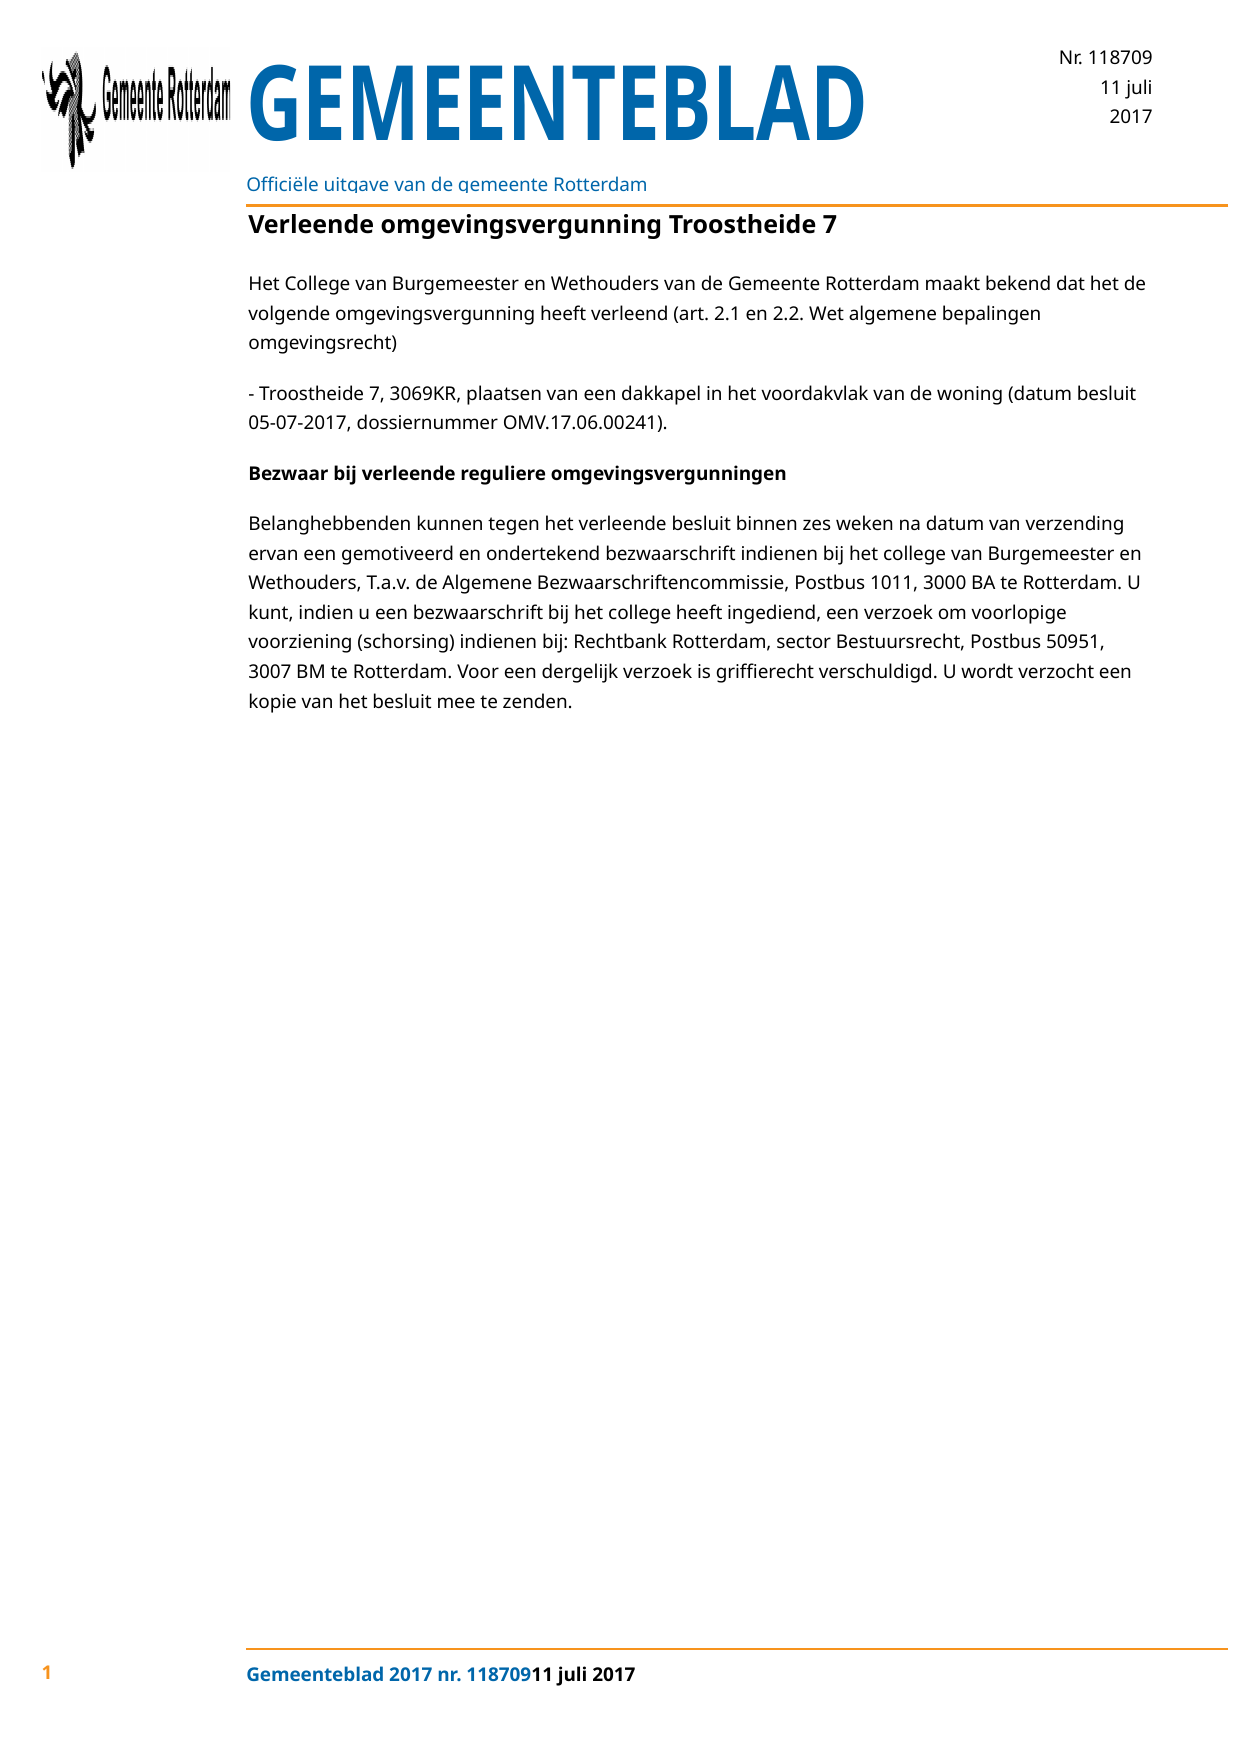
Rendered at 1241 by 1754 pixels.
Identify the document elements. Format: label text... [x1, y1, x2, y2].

picture [41, 47, 231, 172]
text - Troostheide 7, 3069KR, plaatsen van een dakkapel in het voordakvlak van de woning (datum besluit 05-07-2017, dossiernummer OMV.17.06.00241). [248, 380, 1152, 435]
text Het College van Burgemeester en Wethouders van de Gemeente Rotterdam maakt bekend dat het de volgende omgevingsvergunning heeft verleend (art. 2.1 en 2.2. Wet algemene bepalingen omgevingsrecht) [248, 270, 1152, 355]
text Bezwaar bij verleende reguliere omgevingsvergunningen [248, 460, 1152, 486]
text Belanghebbenden kunnen tegen het verleende besluit binnen zes weken na datum van verzending ervan een gemotiveerd en ondertekend bezwaarschrift indienen bij het college van Burgemeester en Wethouders, T.a.v. de Algemene Bezwaarschriftencommissie, Postbus 1011, 3000 BA te Rotterdam. U kunt, indien u een bezwaarschrift bij het college heeft ingediend, een verzoek om voorlopige voorziening (schorsing) indienen bij: Rechtbank Rotterdam, sector Bestuursrecht, Postbus 50951, 3007 BM te Rotterdam. Voor een dergelijk verzoek is griffierecht verschuldigd. U wordt verzocht een kopie van het besluit mee te zenden. [248, 510, 1152, 713]
text Verleende omgevingsvergunning Troostheide 7 [248, 207, 1152, 241]
